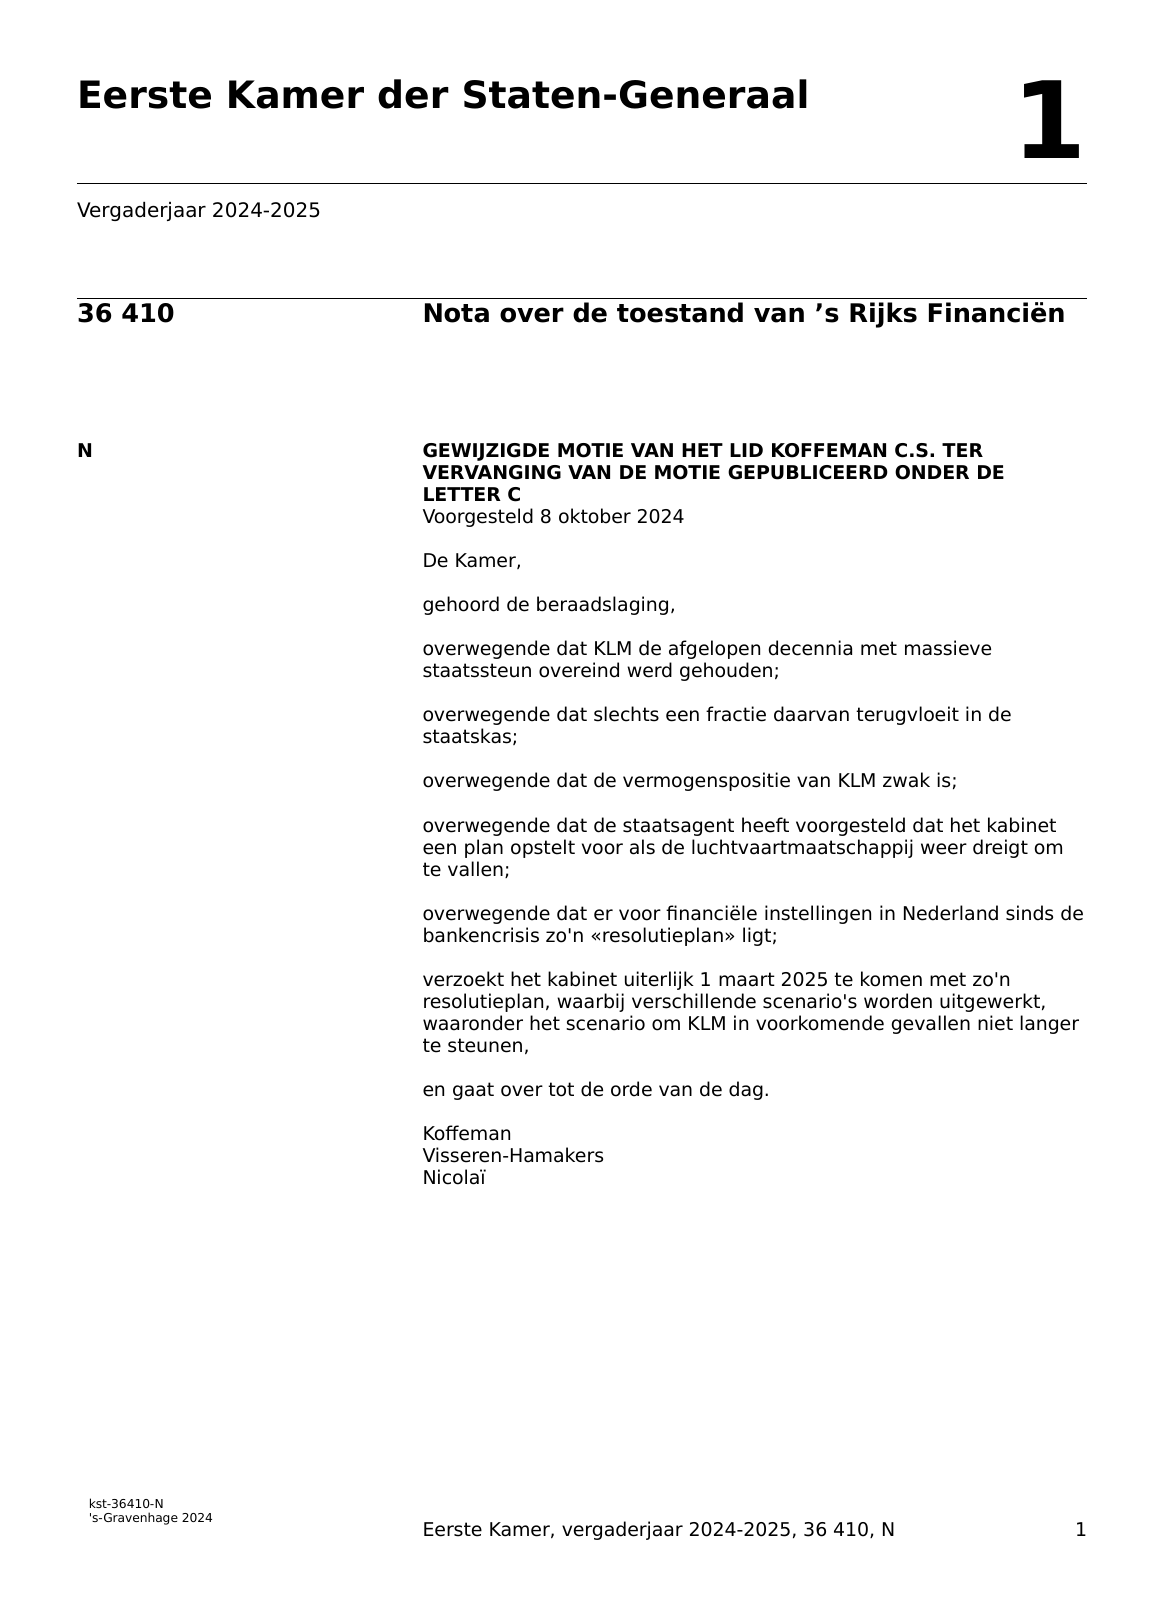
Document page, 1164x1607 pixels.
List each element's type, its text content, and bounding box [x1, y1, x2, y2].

text en gaat over tot de orde van de dag. [422, 1079, 1087, 1101]
text overwegende dat slechts een fractie daarvan terugvloeit in de staatskas; [422, 704, 1087, 748]
text 's-Gravenhage 2024 [88, 1511, 323, 1525]
text gehoord de beraadslaging, [422, 594, 1087, 616]
text Voorgesteld 8 oktober 2024 [422, 506, 1087, 528]
text De Kamer, [422, 550, 1087, 572]
text Koffeman [422, 1123, 1087, 1145]
text kst-36410-N [88, 1497, 323, 1511]
subtitle N GEWIJZIGDE MOTIE VAN HET LID KOFFEMAN C.S. TER VERVANGING VAN DE MOTIE GEPUBLICEERD ONDER DE LETTER C [77, 440, 1087, 506]
text verzoekt het kabinet uiterlijk 1 maart 2025 te komen met zo'n resolutieplan, waarbij verschillende scenario's worden uitgewerkt, waaronder het scenario om KLM in voorkomende gevallen niet langer te steunen, [422, 969, 1087, 1057]
text Nicolaï [422, 1167, 1087, 1189]
subtitle 36 410 Nota over de toestand van ’s Rijks Financiën [77, 299, 1087, 329]
table_header 1 [886, 59, 1087, 183]
table_cell Vergaderjaar 2024-2025 [77, 184, 1087, 298]
text overwegende dat er voor financiële instellingen in Nederland sinds de bankencrisis zo'n «resolutieplan» ligt; [422, 903, 1087, 947]
text overwegende dat de vermogenspositie van KLM zwak is; [422, 770, 1087, 792]
text overwegende dat KLM de afgelopen decennia met massieve staatssteun overeind werd gehouden; [422, 638, 1087, 682]
text Visseren-Hamakers [422, 1145, 1087, 1167]
text overwegende dat de staatsagent heeft voorgesteld dat het kabinet een plan opstelt voor als de luchtvaartmaatschappij weer dreigt om te vallen; [422, 814, 1087, 881]
table_header Eerste Kamer der Staten-Generaal [77, 59, 886, 183]
